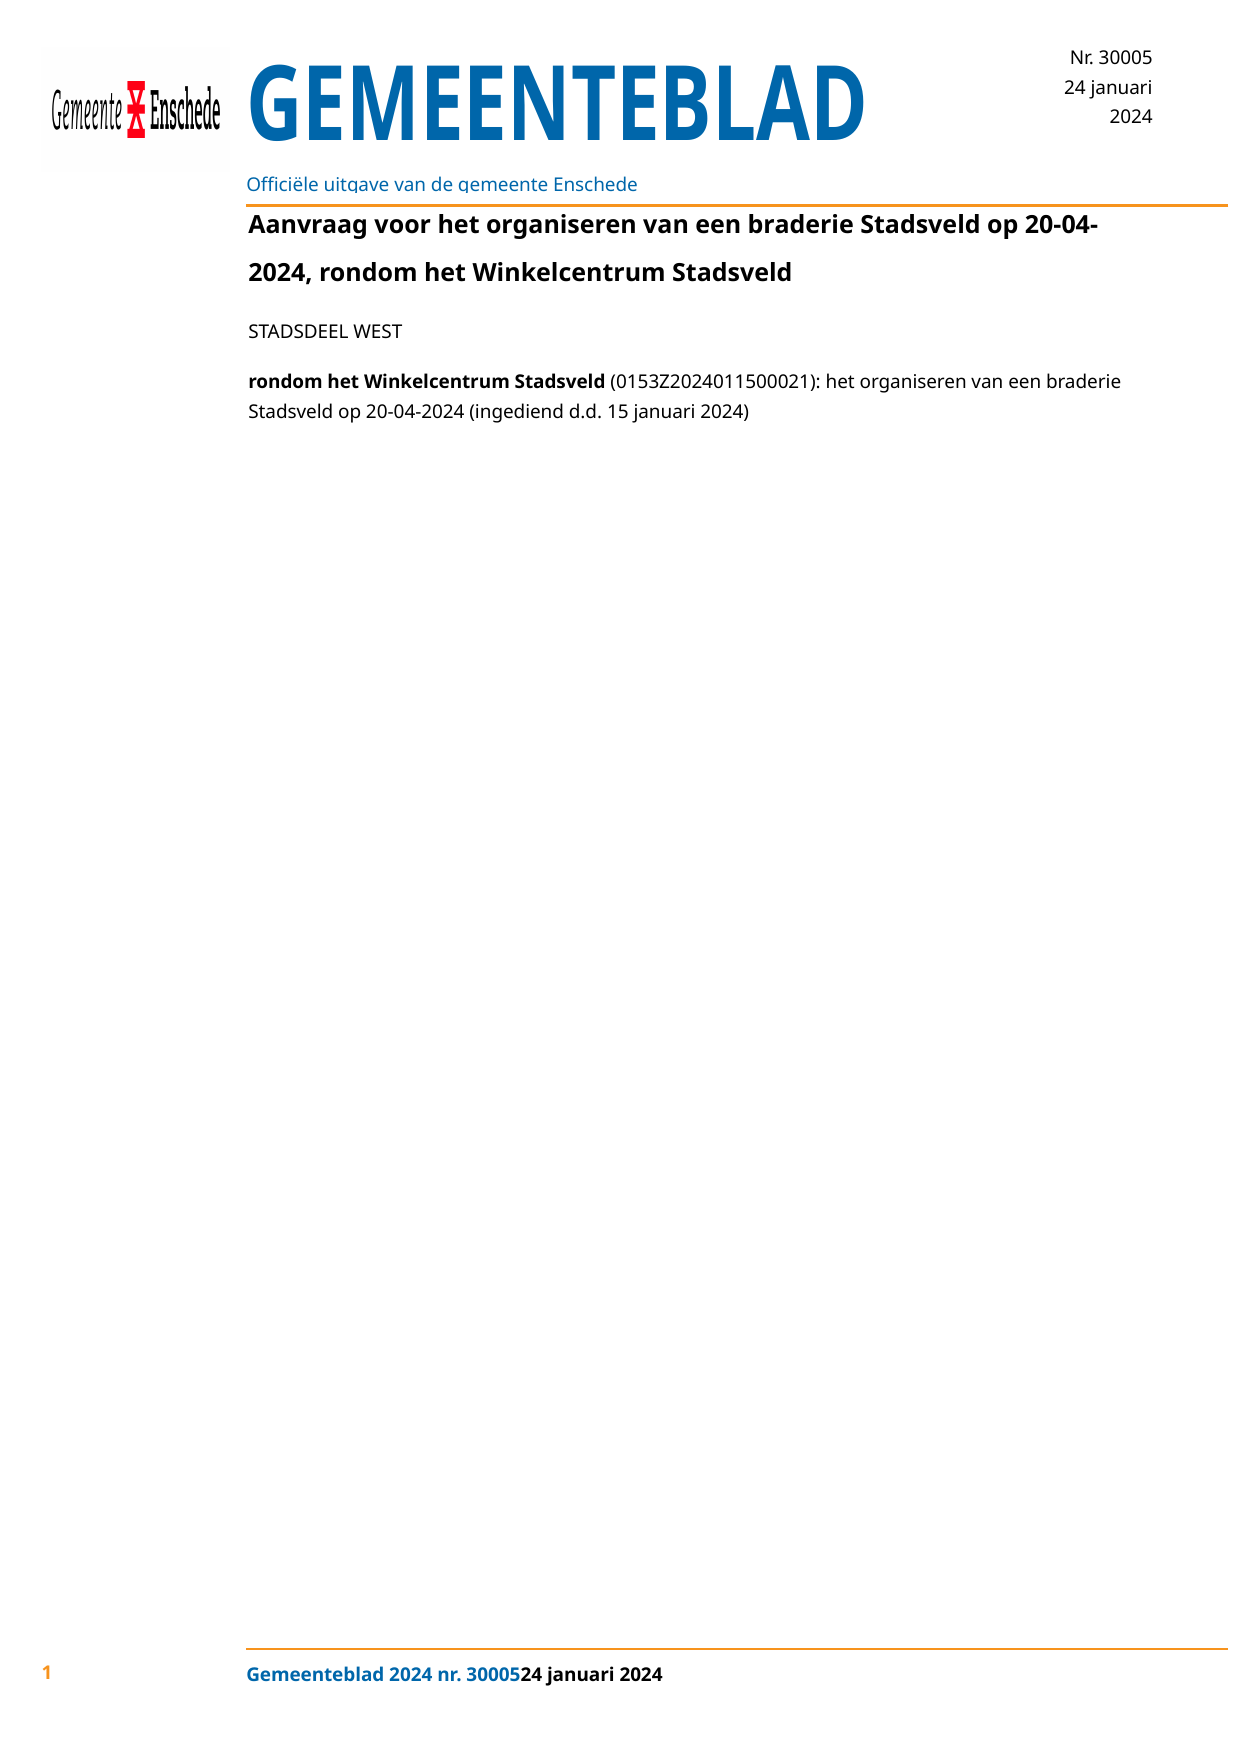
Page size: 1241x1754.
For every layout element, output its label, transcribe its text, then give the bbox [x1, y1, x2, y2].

text rondom het Winkelcentrum Stadsveld (0153Z2024011500021): het organiseren van een braderie Stadsveld op 20-04-2024 (ingediend d.d. 15 januari 2024) [248, 368, 1152, 424]
picture [41, 47, 231, 172]
text Aanvraag voor het organiseren van een braderie Stadsveld op 20-04-2024, rondom het Winkelcentrum Stadsveld [248, 207, 1152, 288]
text STADSDEEL WEST [248, 318, 1152, 344]
